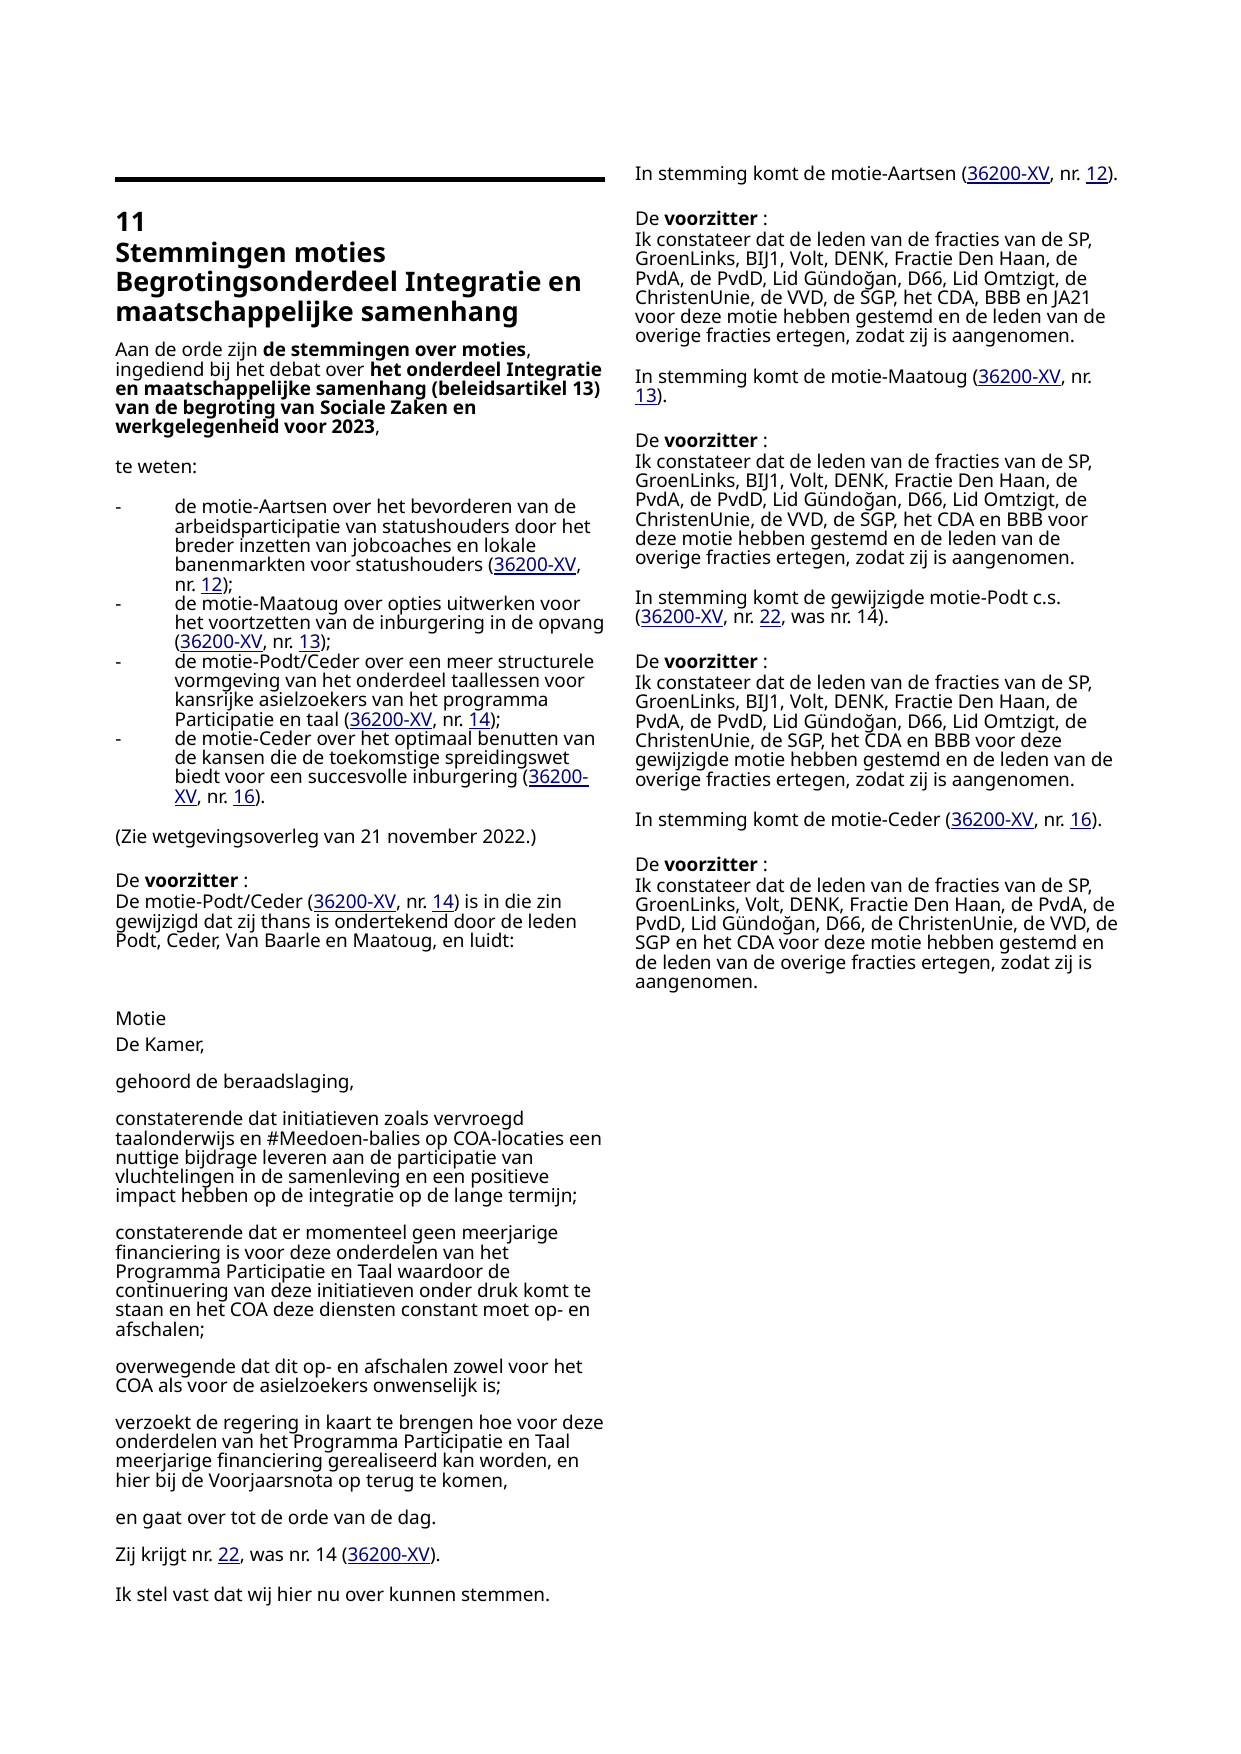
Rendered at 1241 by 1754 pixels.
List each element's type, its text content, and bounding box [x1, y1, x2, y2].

text 11 [115, 203, 605, 239]
text In stemming komt de motie-Maatoug (36200-XV, nr. 13). [635, 368, 1125, 406]
list de motie-Podt/Ceder over een meer structurele vormgeving van het onderdeel taallessen voor kansrijke asielzoekers van het programma Participatie en taal (36200-XV, nr. 14); [115, 653, 605, 730]
list de motie-Maatoug over opties uitwerken voor het voortzetten van de inburgering in de opvang (36200-XV, nr. 13); [115, 595, 605, 653]
text Ik stel vast dat wij hier nu over kunnen stemmen. [115, 1586, 605, 1605]
text De voorzitter : [635, 205, 1125, 231]
text Aan de orde zijn de stemmingen over moties, ingediend bij het debat over het onderdeel Integratie en maatschappelijke samenhang (beleidsartikel 13) van de begroting van Sociale Zaken en werkgelegenheid voor 2023, [115, 341, 605, 438]
text De voorzitter : [115, 868, 605, 893]
list de motie-Aartsen over het bevorderen van de arbeidsparticipatie van statushouders door het breder inzetten van jobcoaches en lokale banenmarkten voor statushouders (36200-XV, nr. 12); [115, 498, 605, 595]
text Ik constateer dat de leden van de fracties van de SP, GroenLinks, Volt, DENK, Fractie Den Haan, de PvdA, de PvdD, Lid Gündoğan, D66, de ChristenUnie, de VVD, de SGP en het CDA voor deze motie hebben gestemd en de leden van de overige fracties ertegen, zodat zij is aangenomen. [635, 877, 1125, 992]
text Ik constateer dat de leden van de fracties van de SP, GroenLinks, BIJ1, Volt, DENK, Fractie Den Haan, de PvdA, de PvdD, Lid Gündoğan, D66, Lid Omtzigt, de ChristenUnie, de SGP, het CDA en BBB voor deze gewijzigde motie hebben gestemd en de leden van de overige fracties ertegen, zodat zij is aangenomen. [635, 674, 1125, 790]
text te weten: [115, 458, 605, 478]
text In stemming komt de gewijzigde motie-Podt c.s. (36200-XV, nr. 22, was nr. 14). [635, 589, 1125, 628]
text (Zie wetgevingsoverleg van 21 november 2022.) [115, 828, 605, 847]
text Ik constateer dat de leden van de fracties van de SP, GroenLinks, BIJ1, Volt, DENK, Fractie Den Haan, de PvdA, de PvdD, Lid Gündoğan, D66, Lid Omtzigt, de ChristenUnie, de VVD, de SGP, het CDA, BBB en JA21 voor deze motie hebben gestemd en de leden van de overige fracties ertegen, zodat zij is aangenomen. [635, 231, 1125, 347]
text De voorzitter : [635, 427, 1125, 453]
text gehoord de beraadslaging, [115, 1073, 605, 1093]
text verzoekt de regering in kaart te brengen hoe voor deze onderdelen van het Programma Participatie en Taal meerjarige financiering gerealiseerd kan worden, en hier bij de Voorjaarsnota op terug te komen, [115, 1414, 605, 1491]
text De voorzitter : [635, 851, 1125, 877]
text De motie-Podt/Ceder (36200-XV, nr. 14) is in die zin gewijzigd dat zij thans is ondertekend door de leden Podt, Ceder, Van Baarle en Maatoug, en luidt: [115, 893, 605, 951]
text Zij krijgt nr. 22, was nr. 14 (36200-XV). [115, 1546, 605, 1565]
text constaterende dat er momenteel geen meerjarige financiering is voor deze onderdelen van het Programma Participatie en Taal waardoor de continuering van deze initiatieven onder druk komt te staan en het COA deze diensten constant moet op- en afschalen; [115, 1224, 605, 1340]
text De voorzitter : [635, 648, 1125, 674]
text In stemming komt de motie-Aartsen (36200-XV, nr. 12). [635, 165, 1125, 184]
text overwegende dat dit op- en afschalen zowel voor het COA als voor de asielzoekers onwenselijk is; [115, 1358, 605, 1396]
text In stemming komt de motie-Ceder (36200-XV, nr. 16). [635, 811, 1125, 830]
text en gaat over tot de orde van de dag. [115, 1509, 605, 1528]
text constaterende dat initiatieven zoals vervroegd taalonderwijs en #Meedoen-balies op COA-locaties een nuttige bijdrage leveren aan de participatie van vluchtelingen in de samenleving en een positieve impact hebben op de integratie op de lange termijn; [115, 1110, 605, 1207]
text Ik constateer dat de leden van de fracties van de SP, GroenLinks, BIJ1, Volt, DENK, Fractie Den Haan, de PvdA, de PvdD, Lid Gündoğan, D66, Lid Omtzigt, de ChristenUnie, de VVD, de SGP, het CDA en BBB voor deze motie hebben gestemd en de leden van de overige fracties ertegen, zodat zij is aangenomen. [635, 453, 1125, 568]
text De Kamer, [115, 1036, 605, 1056]
list de motie-Ceder over het optimaal benutten van de kansen die de toekomstige spreidingswet biedt voor een succesvolle inburgering (36200-XV, nr. 16). [115, 730, 605, 807]
text Motie [115, 1005, 605, 1030]
text Stemmingen moties Begrotingsonderdeel Integratie en maatschappelijke samenhang [115, 239, 605, 341]
